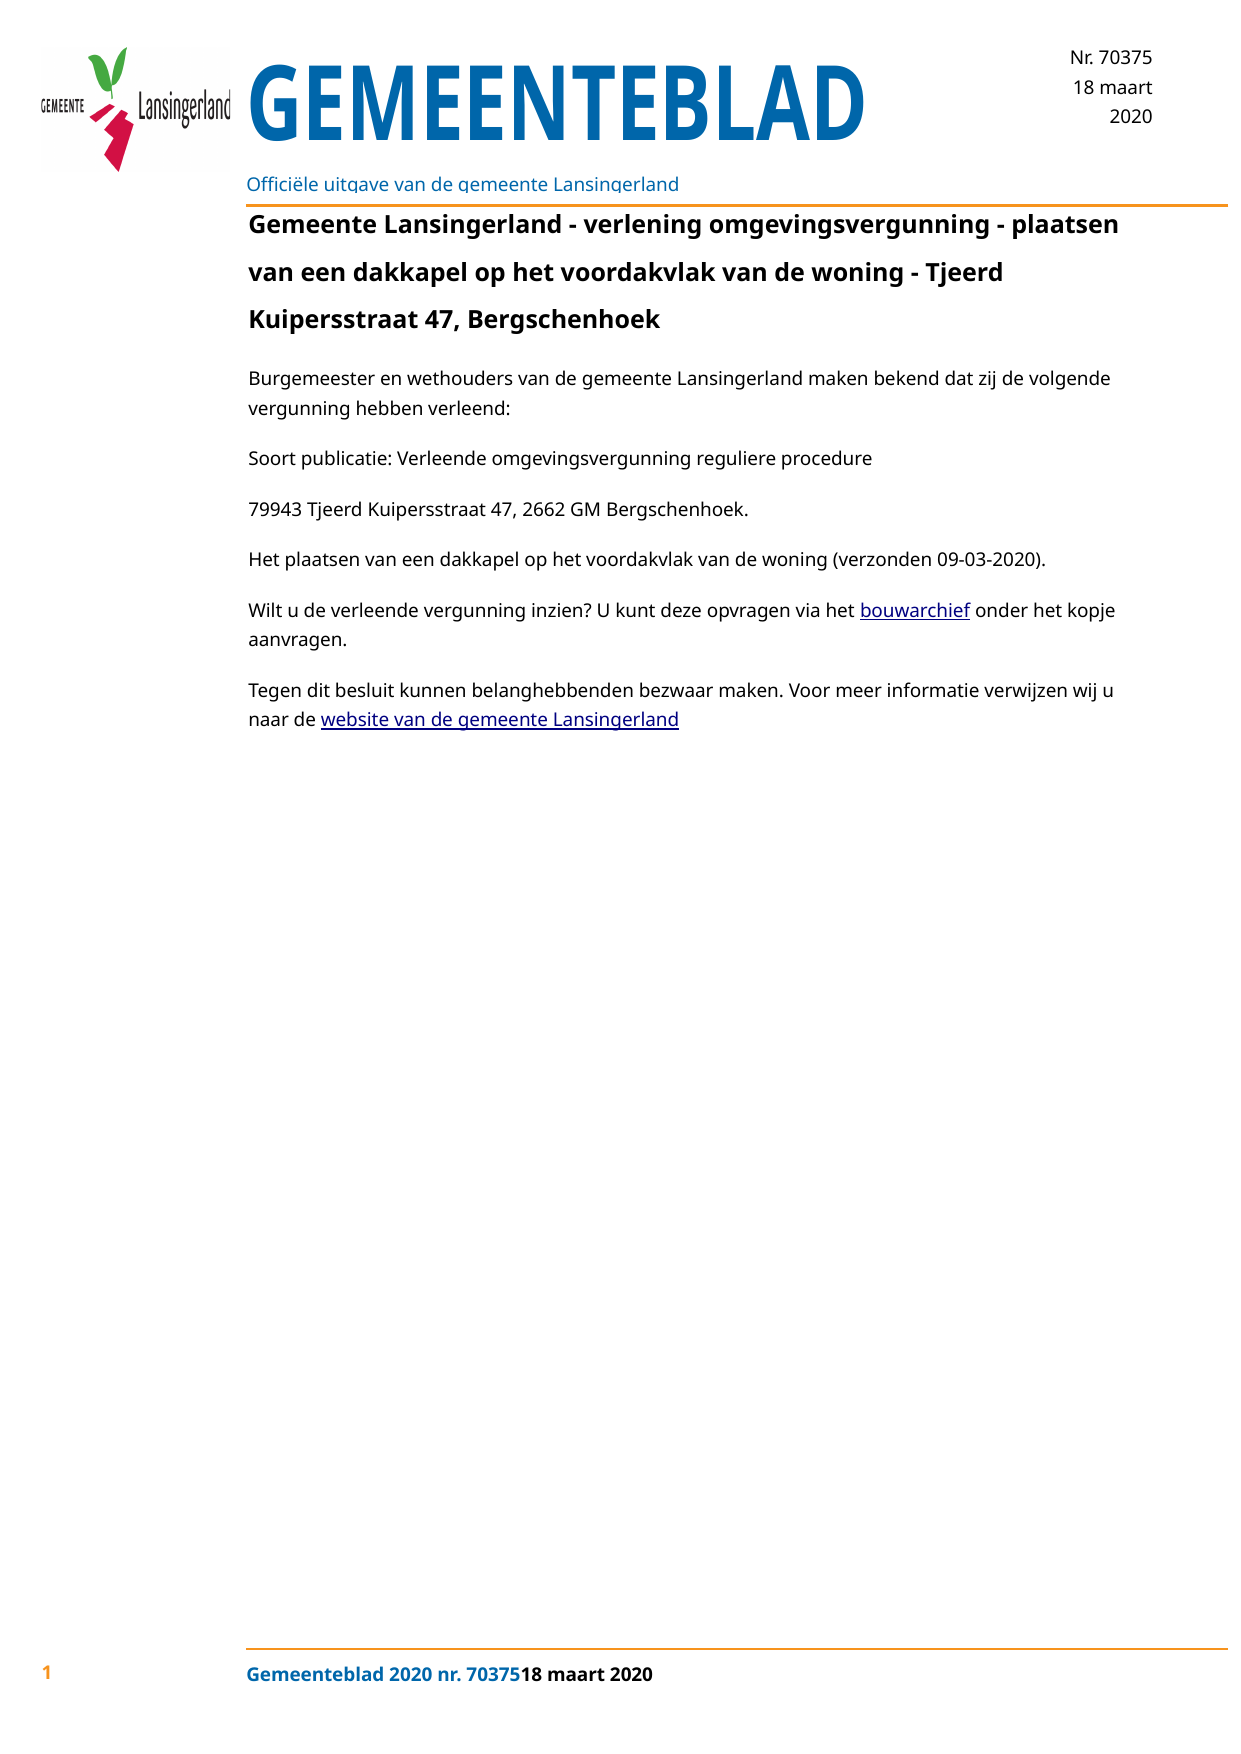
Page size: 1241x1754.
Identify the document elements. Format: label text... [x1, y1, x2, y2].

text Het plaatsen van een dakkapel op het voordakvlak van de woning (verzonden 09-03-2020). [248, 546, 1152, 572]
text Soort publicatie: Verleende omgevingsvergunning reguliere procedure [248, 446, 1152, 471]
text Burgemeester en wethouders van de gemeente Lansingerland maken bekend dat zij de volgende vergunning hebben verleend: [248, 366, 1152, 421]
picture [41, 47, 231, 172]
text Gemeente Lansingerland - verlening omgevingsvergunning - plaatsen van een dakkapel op het voordakvlak van de woning - Tjeerd Kuipersstraat 47, Bergschenhoek [248, 207, 1152, 336]
text 79943 Tjeerd Kuipersstraat 47, 2662 GM Bergschenhoek. [248, 496, 1152, 522]
text Tegen dit besluit kunnen belanghebbenden bezwaar maken. Voor meer informatie verwijzen wij u naar de website van de gemeente Lansingerland [248, 677, 1152, 732]
text Wilt u de verleende vergunning inzien? U kunt deze opvragen via het bouwarchief onder het kopje aanvragen. [248, 597, 1152, 652]
